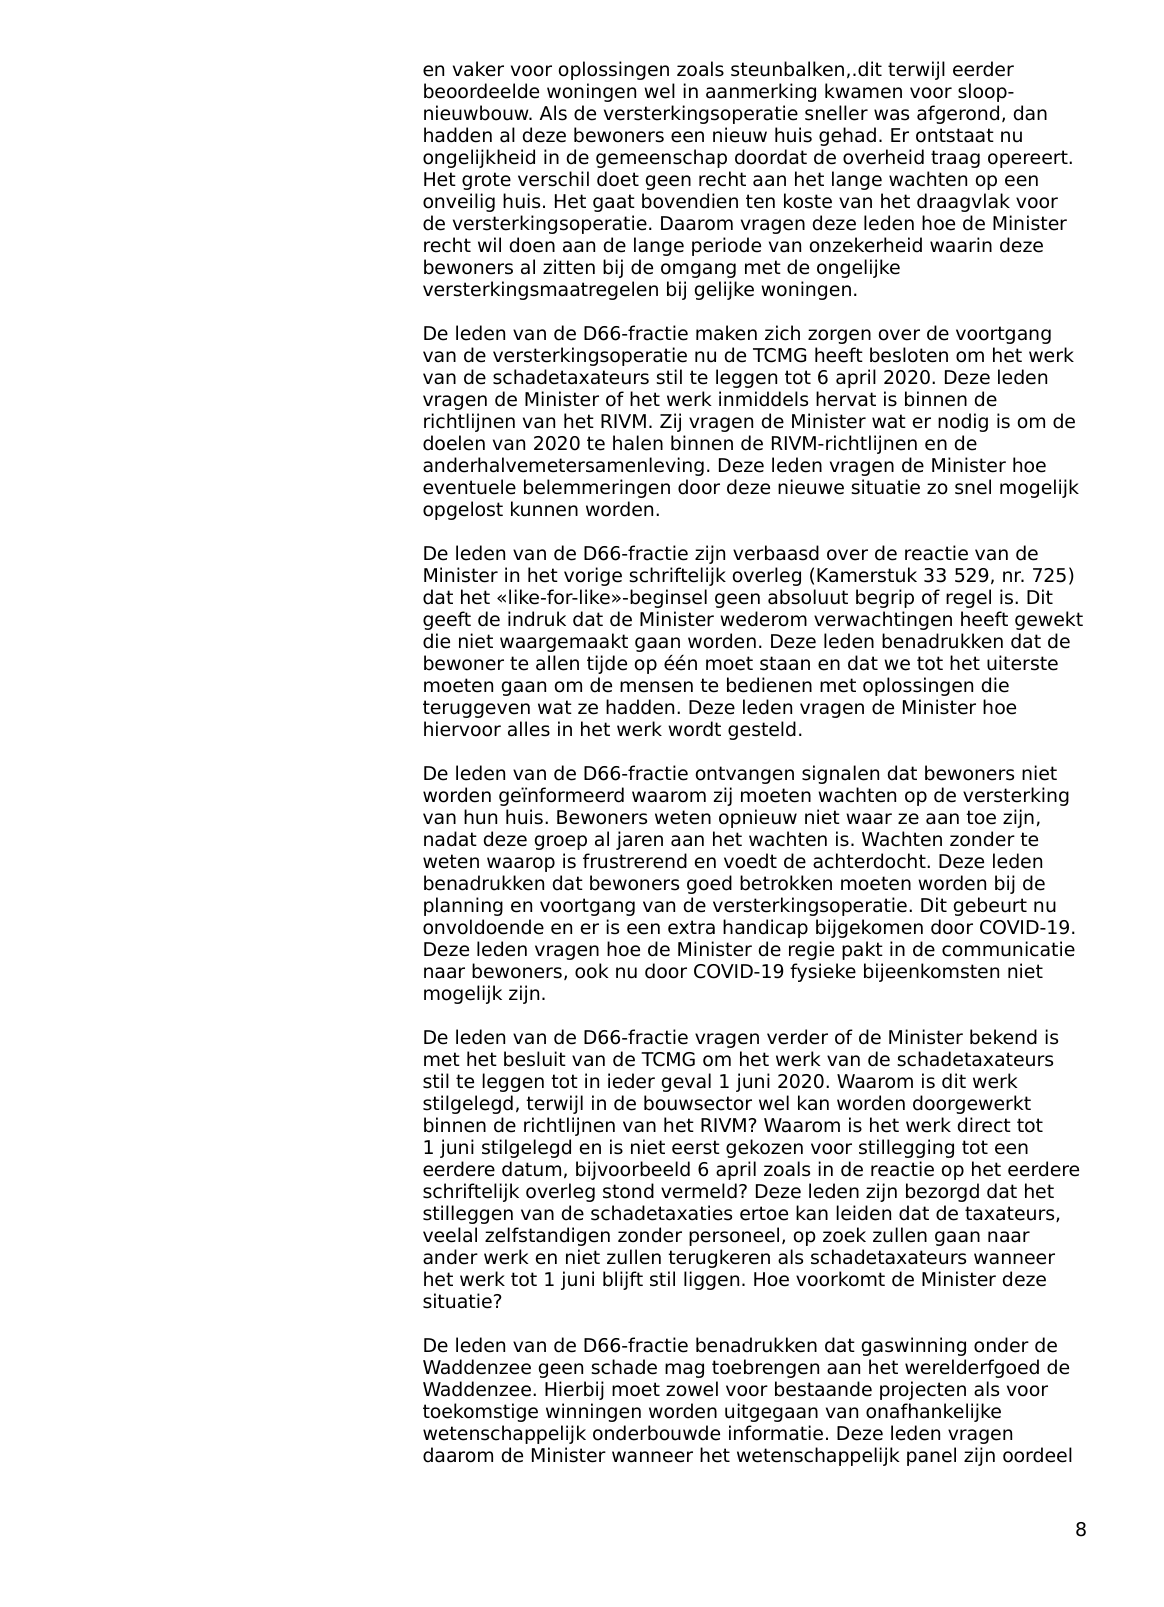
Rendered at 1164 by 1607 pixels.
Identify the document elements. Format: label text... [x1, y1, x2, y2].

text De leden van de D66-fractie benadrukken dat gaswinning onder de Waddenzee geen schade mag toebrengen aan het werelderfgoed de Waddenzee. Hierbij moet zowel voor bestaande projecten als voor toekomstige winningen worden uitgegaan van onafhankelijke wetenschappelijk onderbouwde informatie. Deze leden vragen daarom de Minister wanneer het wetenschappelijk panel zijn oordeel [422, 1335, 1087, 1467]
text en vaker voor oplossingen zoals steunbalken,.dit terwijl eerder beoordeelde woningen wel in aanmerking kwamen voor sloop-nieuwbouw. Als de versterkingsoperatie sneller was afgerond, dan hadden al deze bewoners een nieuw huis gehad. Er ontstaat nu ongelijkheid in de gemeenschap doordat de overheid traag opereert. Het grote verschil doet geen recht aan het lange wachten op een onveilig huis. Het gaat bovendien ten koste van het draagvlak voor de versterkingsoperatie. Daarom vragen deze leden hoe de Minister recht wil doen aan de lange periode van onzekerheid waarin deze bewoners al zitten bij de omgang met de ongelijke versterkingsmaatregelen bij gelijke woningen. [422, 59, 1087, 301]
text De leden van de D66-fractie zijn verbaasd over de reactie van de Minister in het vorige schriftelijk overleg (Kamerstuk 33 529, nr. 725) dat het «like-for-like»-beginsel geen absoluut begrip of regel is. Dit geeft de indruk dat de Minister wederom verwachtingen heeft gewekt die niet waargemaakt gaan worden. Deze leden benadrukken dat de bewoner te allen tijde op één moet staan en dat we tot het uiterste moeten gaan om de mensen te bedienen met oplossingen die teruggeven wat ze hadden. Deze leden vragen de Minister hoe hiervoor alles in het werk wordt gesteld. [422, 543, 1087, 741]
text De leden van de D66-fractie maken zich zorgen over de voortgang van de versterkingsoperatie nu de TCMG heeft besloten om het werk van de schadetaxateurs stil te leggen tot 6 april 2020. Deze leden vragen de Minister of het werk inmiddels hervat is binnen de richtlijnen van het RIVM. Zij vragen de Minister wat er nodig is om de doelen van 2020 te halen binnen de RIVM-richtlijnen en de anderhalvemetersamenleving. Deze leden vragen de Minister hoe eventuele belemmeringen door deze nieuwe situatie zo snel mogelijk opgelost kunnen worden. [422, 323, 1087, 521]
text De leden van de D66-fractie ontvangen signalen dat bewoners niet worden geïnformeerd waarom zij moeten wachten op de versterking van hun huis. Bewoners weten opnieuw niet waar ze aan toe zijn, nadat deze groep al jaren aan het wachten is. Wachten zonder te weten waarop is frustrerend en voedt de achterdocht. Deze leden benadrukken dat bewoners goed betrokken moeten worden bij de planning en voortgang van de versterkingsoperatie. Dit gebeurt nu onvoldoende en er is een extra handicap bijgekomen door COVID-19. Deze leden vragen hoe de Minister de regie pakt in de communicatie naar bewoners, ook nu door COVID-19 fysieke bijeenkomsten niet mogelijk zijn. [422, 763, 1087, 1005]
text De leden van de D66-fractie vragen verder of de Minister bekend is met het besluit van de TCMG om het werk van de schadetaxateurs stil te leggen tot in ieder geval 1 juni 2020. Waarom is dit werk stilgelegd, terwijl in de bouwsector wel kan worden doorgewerkt binnen de richtlijnen van het RIVM? Waarom is het werk direct tot 1 juni stilgelegd en is niet eerst gekozen voor stillegging tot een eerdere datum, bijvoorbeeld 6 april zoals in de reactie op het eerdere schriftelijk overleg stond vermeld? Deze leden zijn bezorgd dat het stilleggen van de schadetaxaties ertoe kan leiden dat de taxateurs, veelal zelfstandigen zonder personeel, op zoek zullen gaan naar ander werk en niet zullen terugkeren als schadetaxateurs wanneer het werk tot 1 juni blijft stil liggen. Hoe voorkomt de Minister deze situatie? [422, 1027, 1087, 1313]
